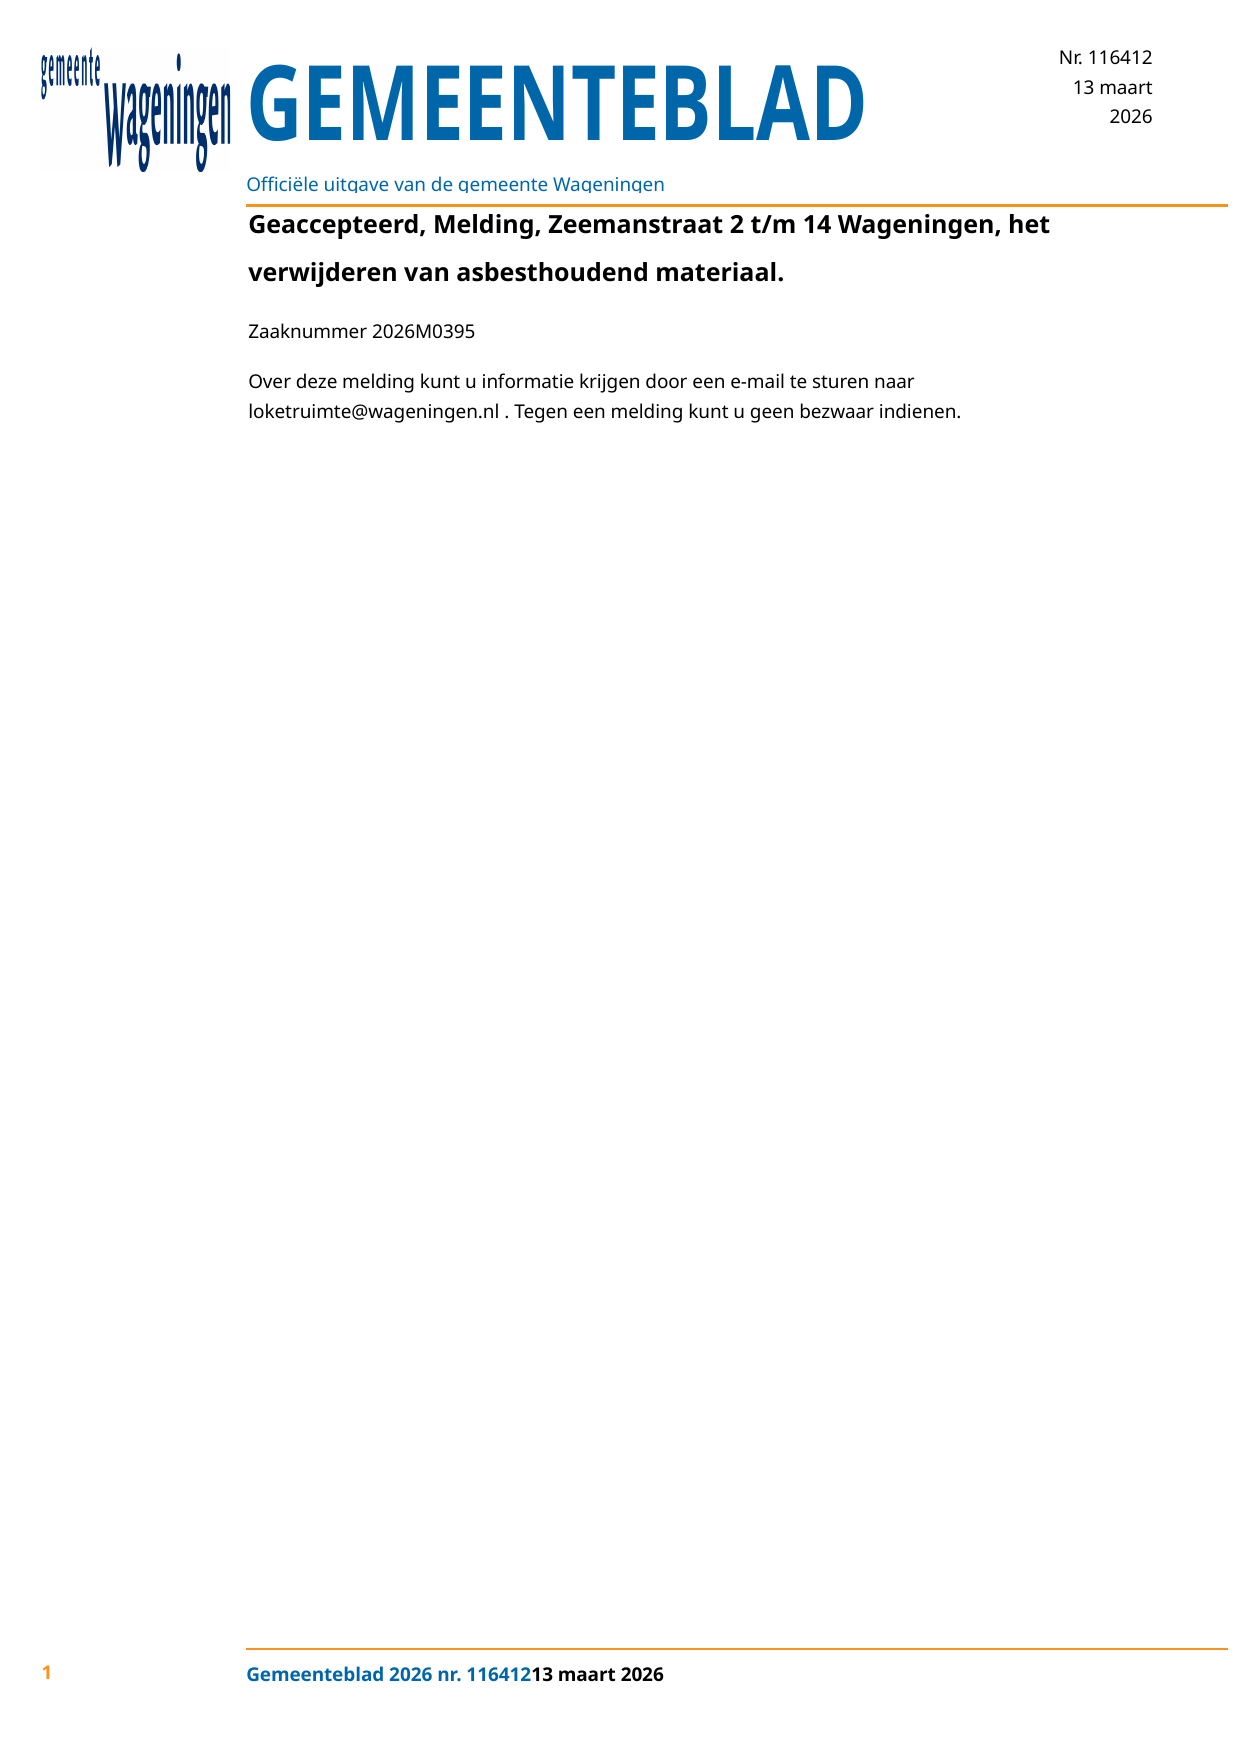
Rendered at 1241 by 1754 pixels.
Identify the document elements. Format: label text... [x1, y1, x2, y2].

text Zaaknummer 2026M0395 [248, 318, 1152, 344]
picture [41, 47, 231, 172]
text Over deze melding kunt u informatie krijgen door een e-mail te sturen naar loketruimte@wageningen.nl . Tegen een melding kunt u geen bezwaar indienen. [248, 368, 1152, 424]
text Geaccepteerd, Melding, Zeemanstraat 2 t/m 14 Wageningen, het verwijderen van asbesthoudend materiaal. [248, 207, 1152, 288]
